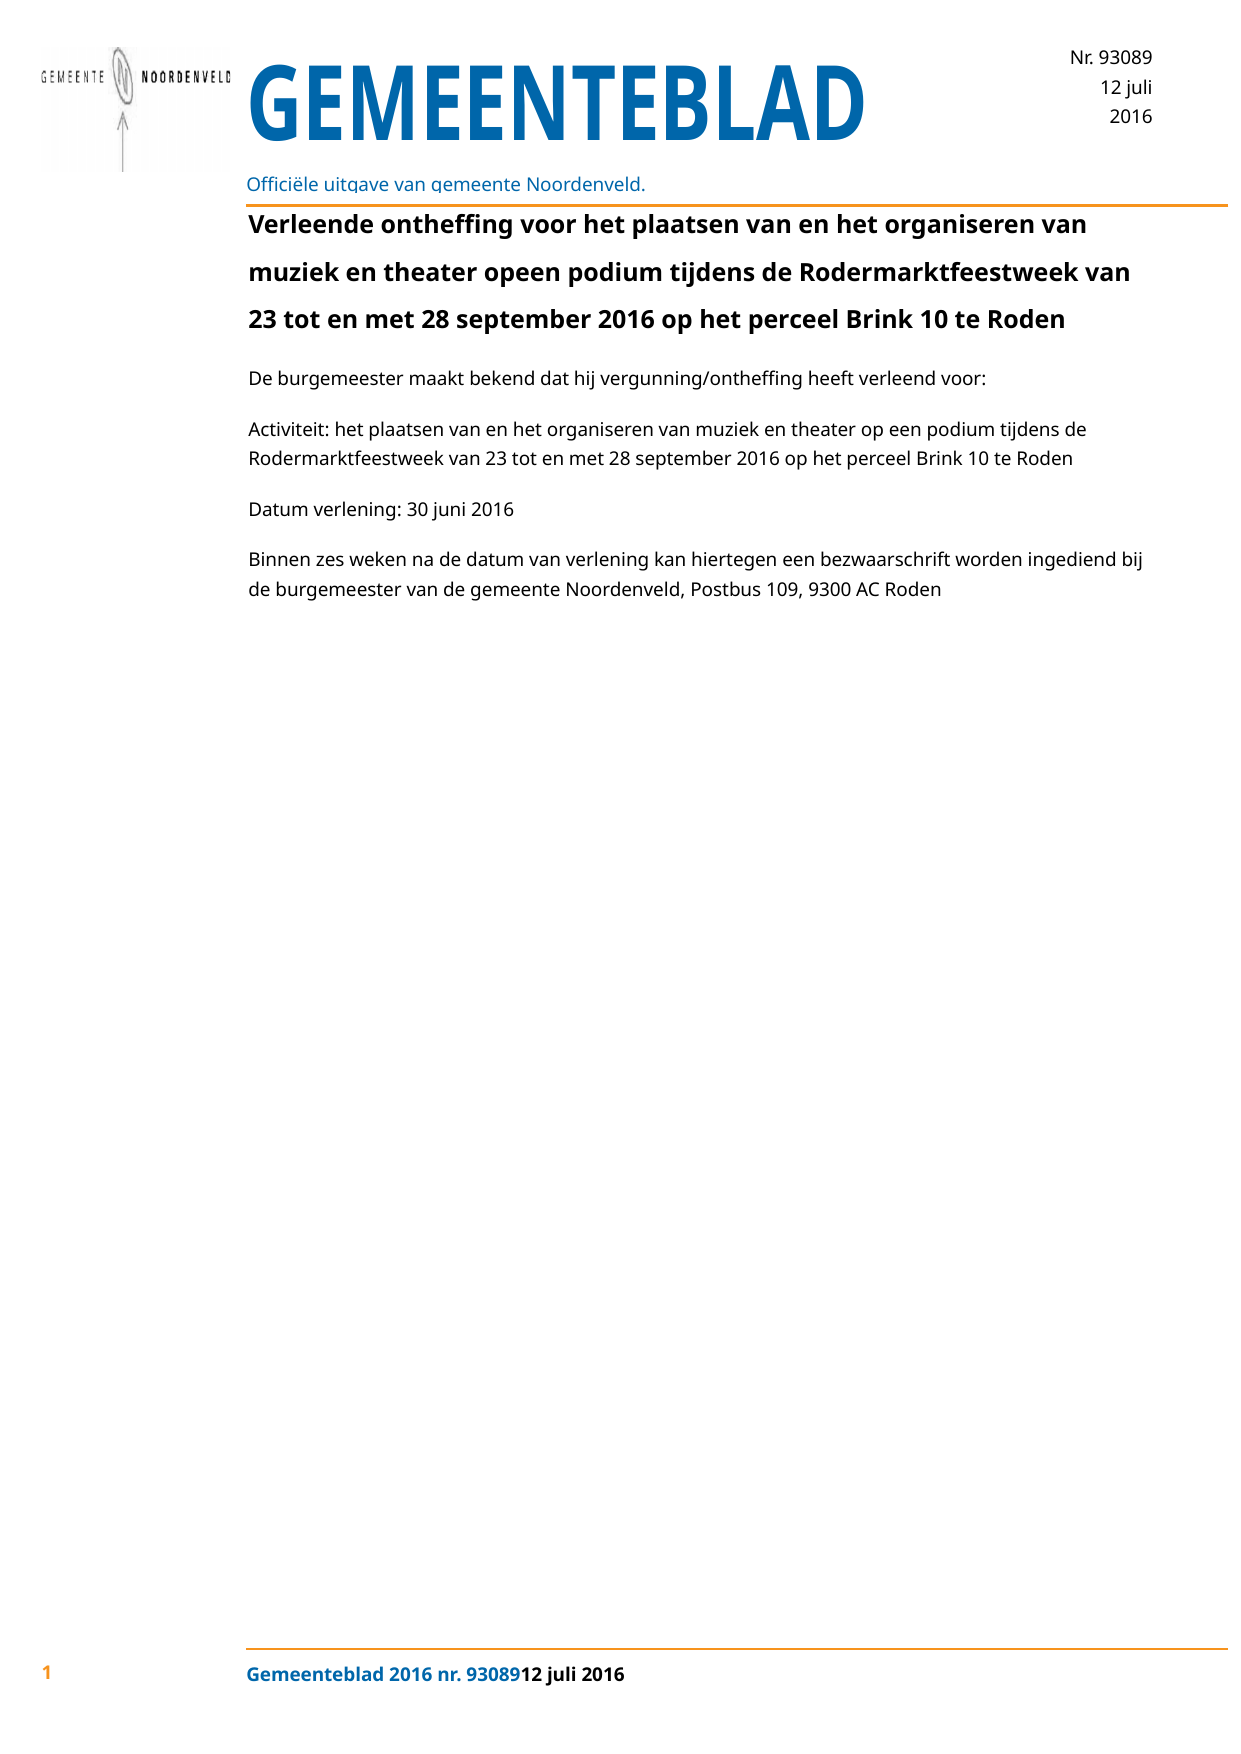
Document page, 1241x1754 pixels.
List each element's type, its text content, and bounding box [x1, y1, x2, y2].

picture [41, 47, 231, 172]
text De burgemeester maakt bekend dat hij vergunning/ontheffing heeft verleend voor: [248, 366, 1152, 391]
text Verleende ontheffing voor het plaatsen van en het organiseren van muziek en theater opeen podium tijdens de Rodermarktfeestweek van 23 tot en met 28 september 2016 op het perceel Brink 10 te Roden [248, 207, 1152, 336]
text Activiteit: het plaatsen van en het organiseren van muziek en theater op een podium tijdens de Rodermarktfeestweek van 23 tot en met 28 september 2016 op het perceel Brink 10 te Roden [248, 416, 1152, 471]
text Binnen zes weken na de datum van verlening kan hiertegen een bezwaarschrift worden ingediend bij de burgemeester van de gemeente Noordenveld, Postbus 109, 9300 AC Roden [248, 546, 1152, 602]
text Datum verlening: 30 juni 2016 [248, 496, 1152, 522]
